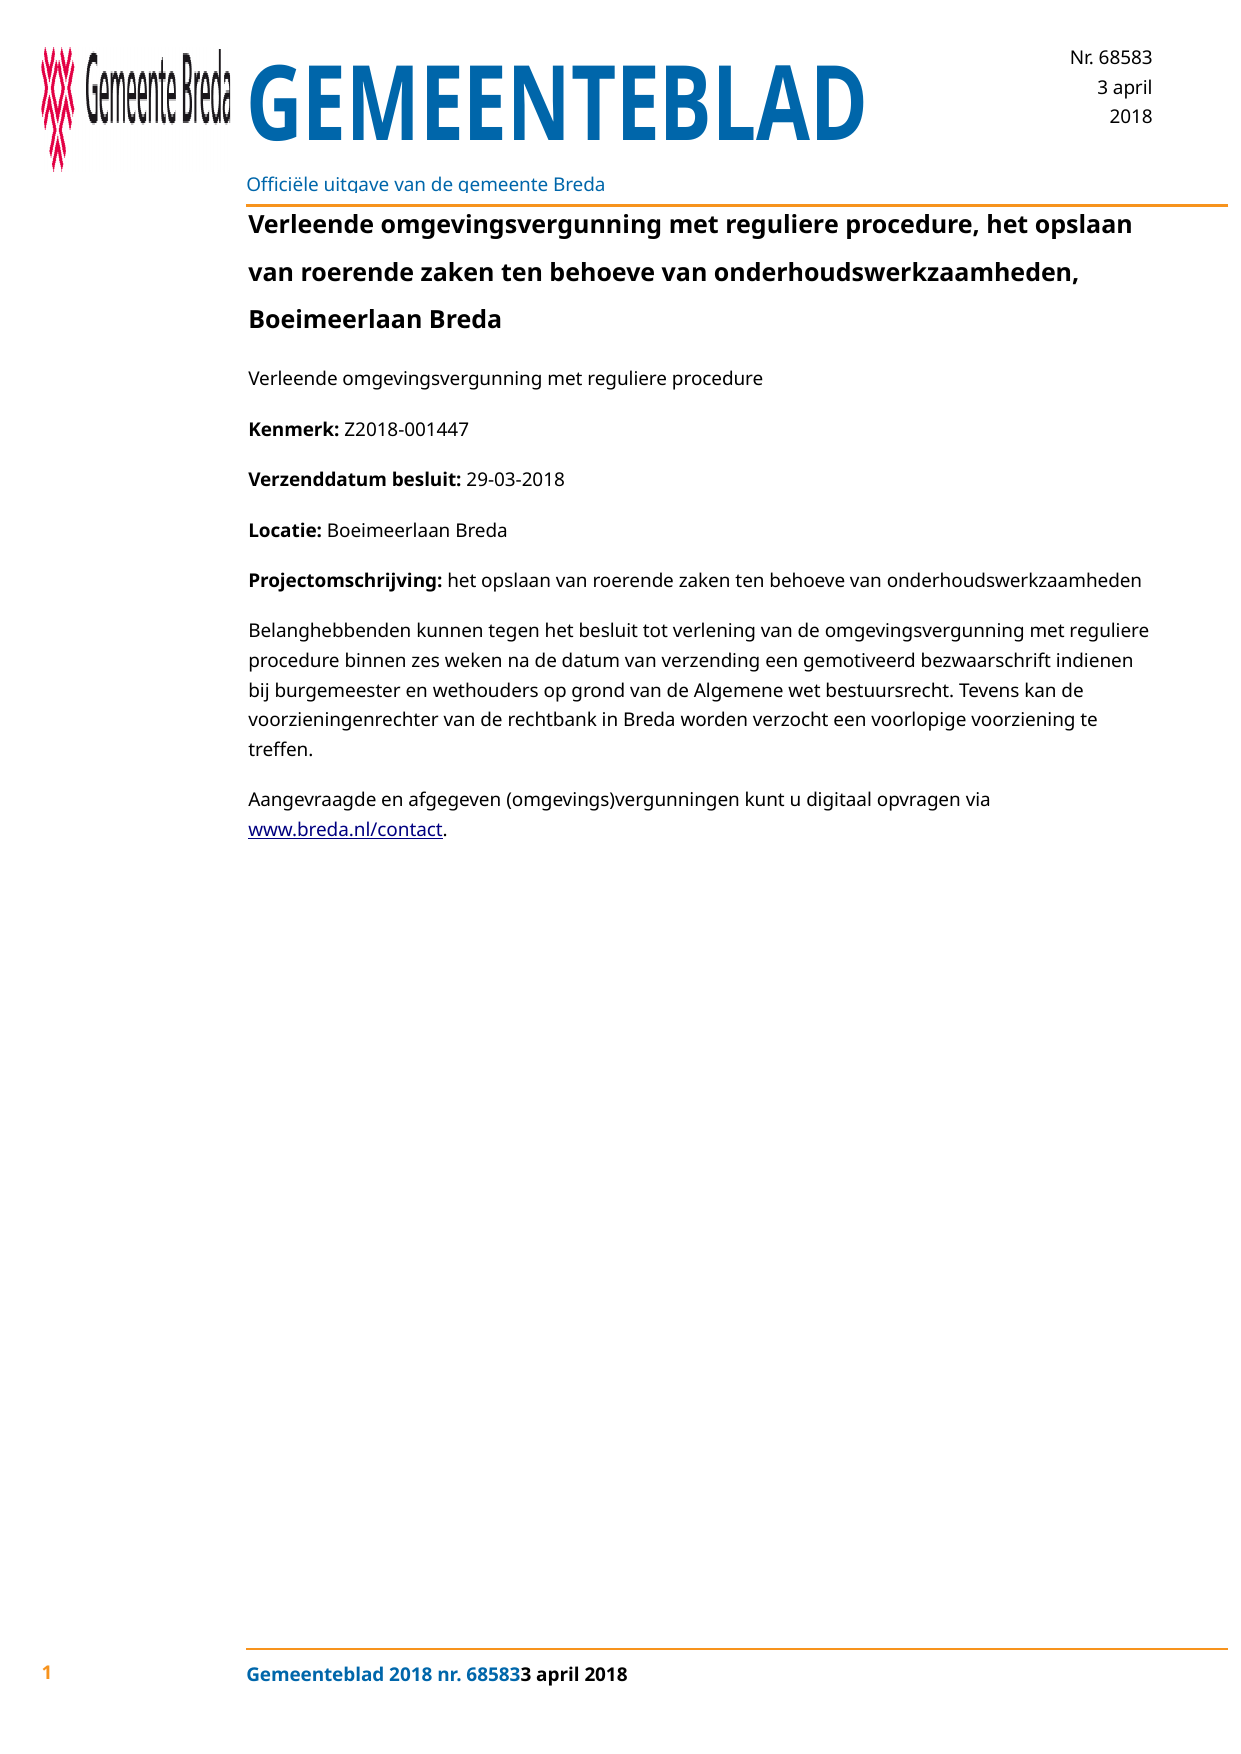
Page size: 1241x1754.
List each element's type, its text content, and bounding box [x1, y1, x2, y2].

text Kenmerk: Z2018-001447 [248, 416, 1152, 442]
text Verzenddatum besluit: 29-03-2018 [248, 466, 1152, 492]
picture [41, 47, 231, 172]
text Verleende omgevingsvergunning met reguliere procedure [248, 366, 1152, 391]
text Aangevraagde en afgegeven (omgevings)vergunningen kunt u digitaal opvragen via www.breda.nl/contact. [248, 786, 1152, 842]
text Locatie: Boeimeerlaan Breda [248, 517, 1152, 542]
text Projectomschrijving: het opslaan van roerende zaken ten behoeve van onderhoudswerkzaamheden [248, 567, 1152, 593]
text Verleende omgevingsvergunning met reguliere procedure, het opslaan van roerende zaken ten behoeve van onderhoudswerkzaamheden, Boeimeerlaan Breda [248, 207, 1152, 336]
text Belanghebbenden kunnen tegen het besluit tot verlening van de omgevingsvergunning met reguliere procedure binnen zes weken na de datum van verzending een gemotiveerd bezwaarschrift indienen bij burgemeester en wethouders op grond van de Algemene wet bestuursrecht. Tevens kan de voorzieningenrechter van de rechtbank in Breda worden verzocht een voorlopige voorziening te treffen. [248, 618, 1152, 762]
